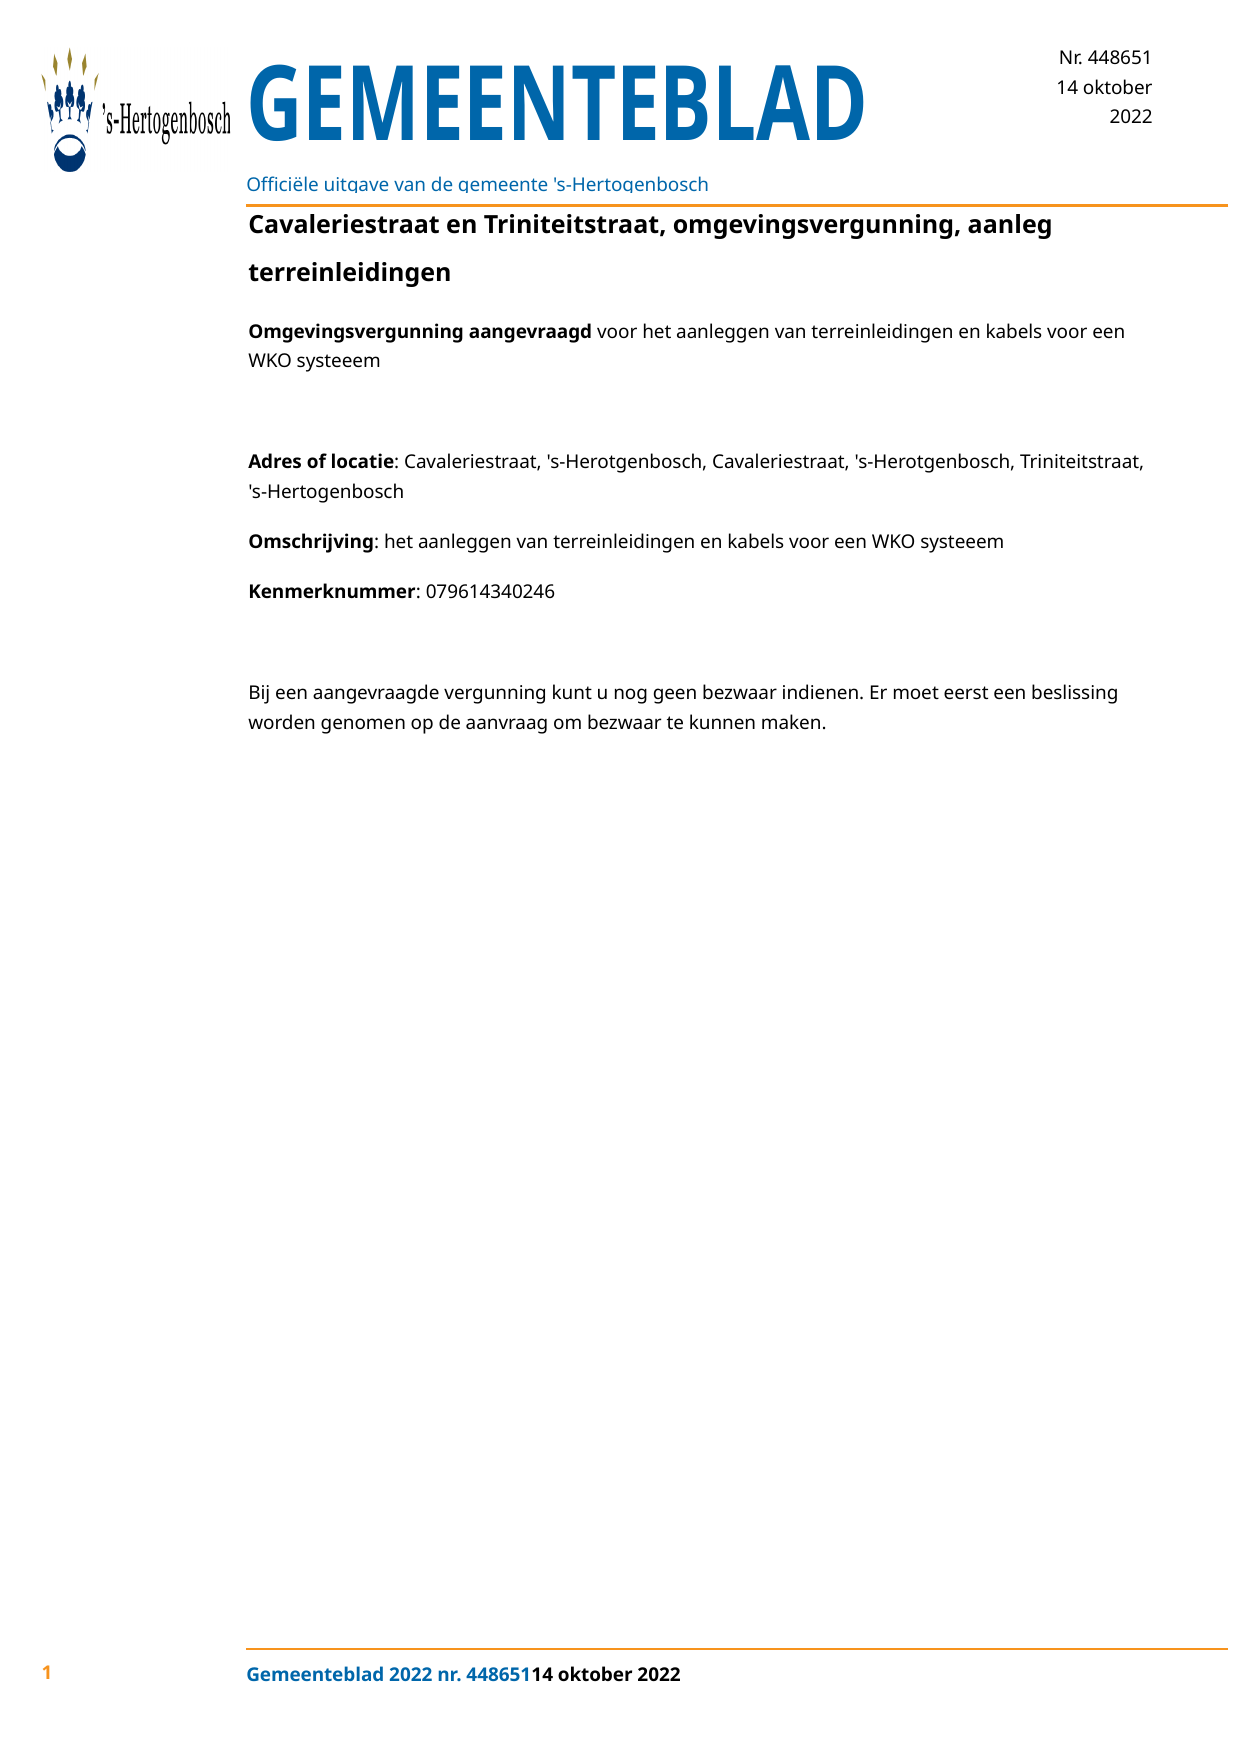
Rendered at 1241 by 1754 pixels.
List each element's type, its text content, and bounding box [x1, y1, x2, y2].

text Omgevingsvergunning aangevraagd voor het aanleggen van terreinleidingen en kabels voor een WKO systeeem [248, 318, 1152, 373]
picture [41, 47, 231, 172]
text Omschrijving: het aanleggen van terreinleidingen en kabels voor een WKO systeeem [248, 528, 1152, 554]
text Adres of locatie: Cavaleriestraat, 's-Herotgenbosch, Cavaleriestraat, 's-Herotgenbosch, Triniteitstraat, 's-Hertogenbosch [248, 448, 1152, 504]
text Bij een aangevraagde vergunning kunt u nog geen bezwaar indienen. Er moet eerst een beslissing worden genomen op de aanvraag om bezwaar te kunnen maken. [248, 679, 1152, 735]
text Cavaleriestraat en Triniteitstraat, omgevingsvergunning, aanleg terreinleidingen [248, 207, 1152, 288]
text Kenmerknummer: 079614340246 [248, 579, 1152, 604]
